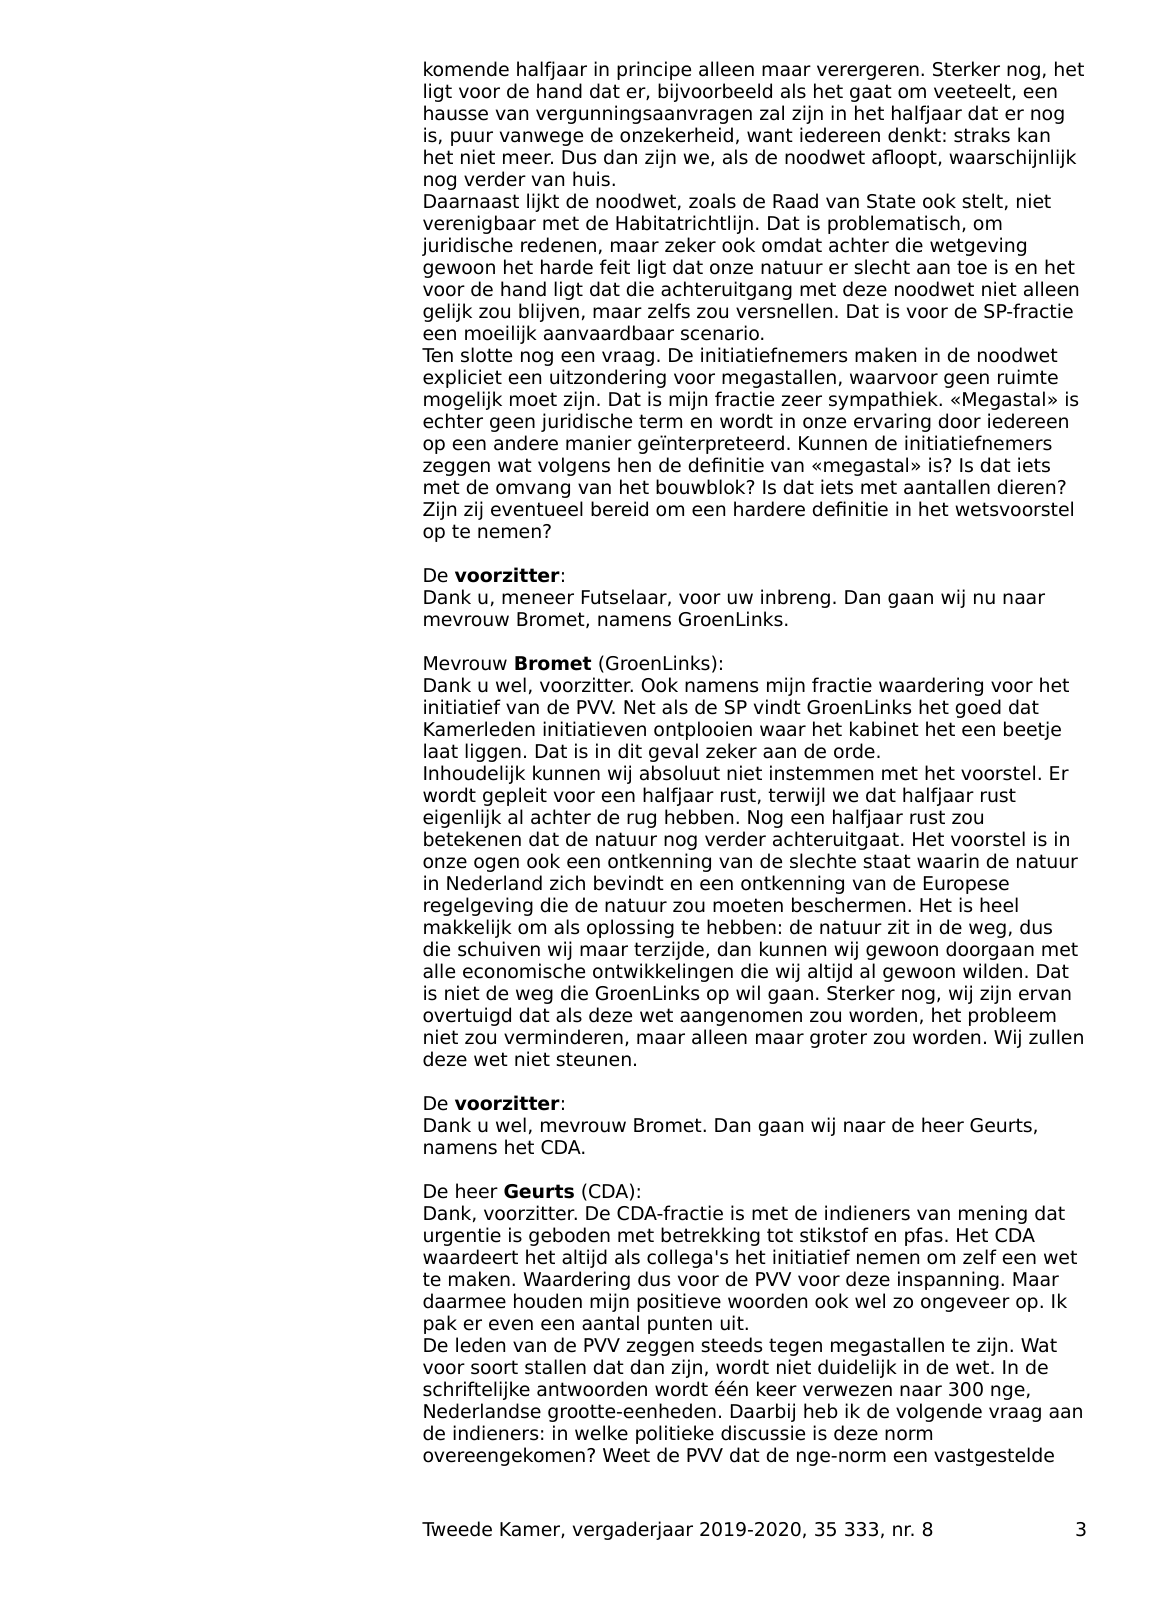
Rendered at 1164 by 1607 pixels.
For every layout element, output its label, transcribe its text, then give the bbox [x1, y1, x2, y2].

text Dank u wel, voorzitter. Ook namens mijn fractie waardering voor het initiatief van de PVV. Net als de SP vindt GroenLinks het goed dat Kamerleden initiatieven ontplooien waar het kabinet het een beetje laat liggen. Dat is in dit geval zeker aan de orde. [422, 675, 1087, 763]
text Dank u, meneer Futselaar, voor uw inbreng. Dan gaan wij nu naar mevrouw Bromet, namens GroenLinks. [422, 587, 1087, 631]
text De voorzitter: [422, 565, 1087, 587]
text Mevrouw Bromet (GroenLinks): [422, 653, 1087, 675]
text komende halfjaar in principe alleen maar verergeren. Sterker nog, het ligt voor de hand dat er, bijvoorbeeld als het gaat om veeteelt, een hausse van vergunningsaanvragen zal zijn in het halfjaar dat er nog is, puur vanwege de onzekerheid, want iedereen denkt: straks kan het niet meer. Dus dan zijn we, als de noodwet afloopt, waarschijnlijk nog verder van huis. [422, 59, 1087, 191]
text Dank u wel, mevrouw Bromet. Dan gaan wij naar de heer Geurts, namens het CDA. [422, 1115, 1087, 1159]
text Ten slotte nog een vraag. De initiatiefnemers maken in de noodwet expliciet een uitzondering voor megastallen, waarvoor geen ruimte mogelijk moet zijn. Dat is mijn fractie zeer sympathiek. «Megastal» is echter geen juridische term en wordt in onze ervaring door iedereen op een andere manier geïnterpreteerd. Kunnen de initiatiefnemers zeggen wat volgens hen de definitie van «megastal» is? Is dat iets met de omvang van het bouwblok? Is dat iets met aantallen dieren? Zijn zij eventueel bereid om een hardere definitie in het wetsvoorstel op te nemen? [422, 345, 1087, 543]
text De voorzitter: [422, 1093, 1087, 1115]
text De leden van de PVV zeggen steeds tegen megastallen te zijn. Wat voor soort stallen dat dan zijn, wordt niet duidelijk in de wet. In de schriftelijke antwoorden wordt één keer verwezen naar 300 nge, Nederlandse grootte-eenheden. Daarbij heb ik de volgende vraag aan de indieners: in welke politieke discussie is deze norm overeengekomen? Weet de PVV dat de nge-norm een vastgestelde [422, 1335, 1087, 1467]
text Inhoudelijk kunnen wij absoluut niet instemmen met het voorstel. Er wordt gepleit voor een halfjaar rust, terwijl we dat halfjaar rust eigenlijk al achter de rug hebben. Nog een halfjaar rust zou betekenen dat de natuur nog verder achteruitgaat. Het voorstel is in onze ogen ook een ontkenning van de slechte staat waarin de natuur in Nederland zich bevindt en een ontkenning van de Europese regelgeving die de natuur zou moeten beschermen. Het is heel makkelijk om als oplossing te hebben: de natuur zit in de weg, dus die schuiven wij maar terzijde, dan kunnen wij gewoon doorgaan met alle economische ontwikkelingen die wij altijd al gewoon wilden. Dat is niet de weg die GroenLinks op wil gaan. Sterker nog, wij zijn ervan overtuigd dat als deze wet aangenomen zou worden, het probleem niet zou verminderen, maar alleen maar groter zou worden. Wij zullen deze wet niet steunen. [422, 763, 1087, 1071]
text Daarnaast lijkt de noodwet, zoals de Raad van State ook stelt, niet verenigbaar met de Habitatrichtlijn. Dat is problematisch, om juridische redenen, maar zeker ook omdat achter die wetgeving gewoon het harde feit ligt dat onze natuur er slecht aan toe is en het voor de hand ligt dat die achteruitgang met deze noodwet niet alleen gelijk zou blijven, maar zelfs zou versnellen. Dat is voor de SP-fractie een moeilijk aanvaardbaar scenario. [422, 191, 1087, 345]
text Dank, voorzitter. De CDA-fractie is met de indieners van mening dat urgentie is geboden met betrekking tot stikstof en pfas. Het CDA waardeert het altijd als collega's het initiatief nemen om zelf een wet te maken. Waardering dus voor de PVV voor deze inspanning. Maar daarmee houden mijn positieve woorden ook wel zo ongeveer op. Ik pak er even een aantal punten uit. [422, 1203, 1087, 1335]
text De heer Geurts (CDA): [422, 1181, 1087, 1203]
